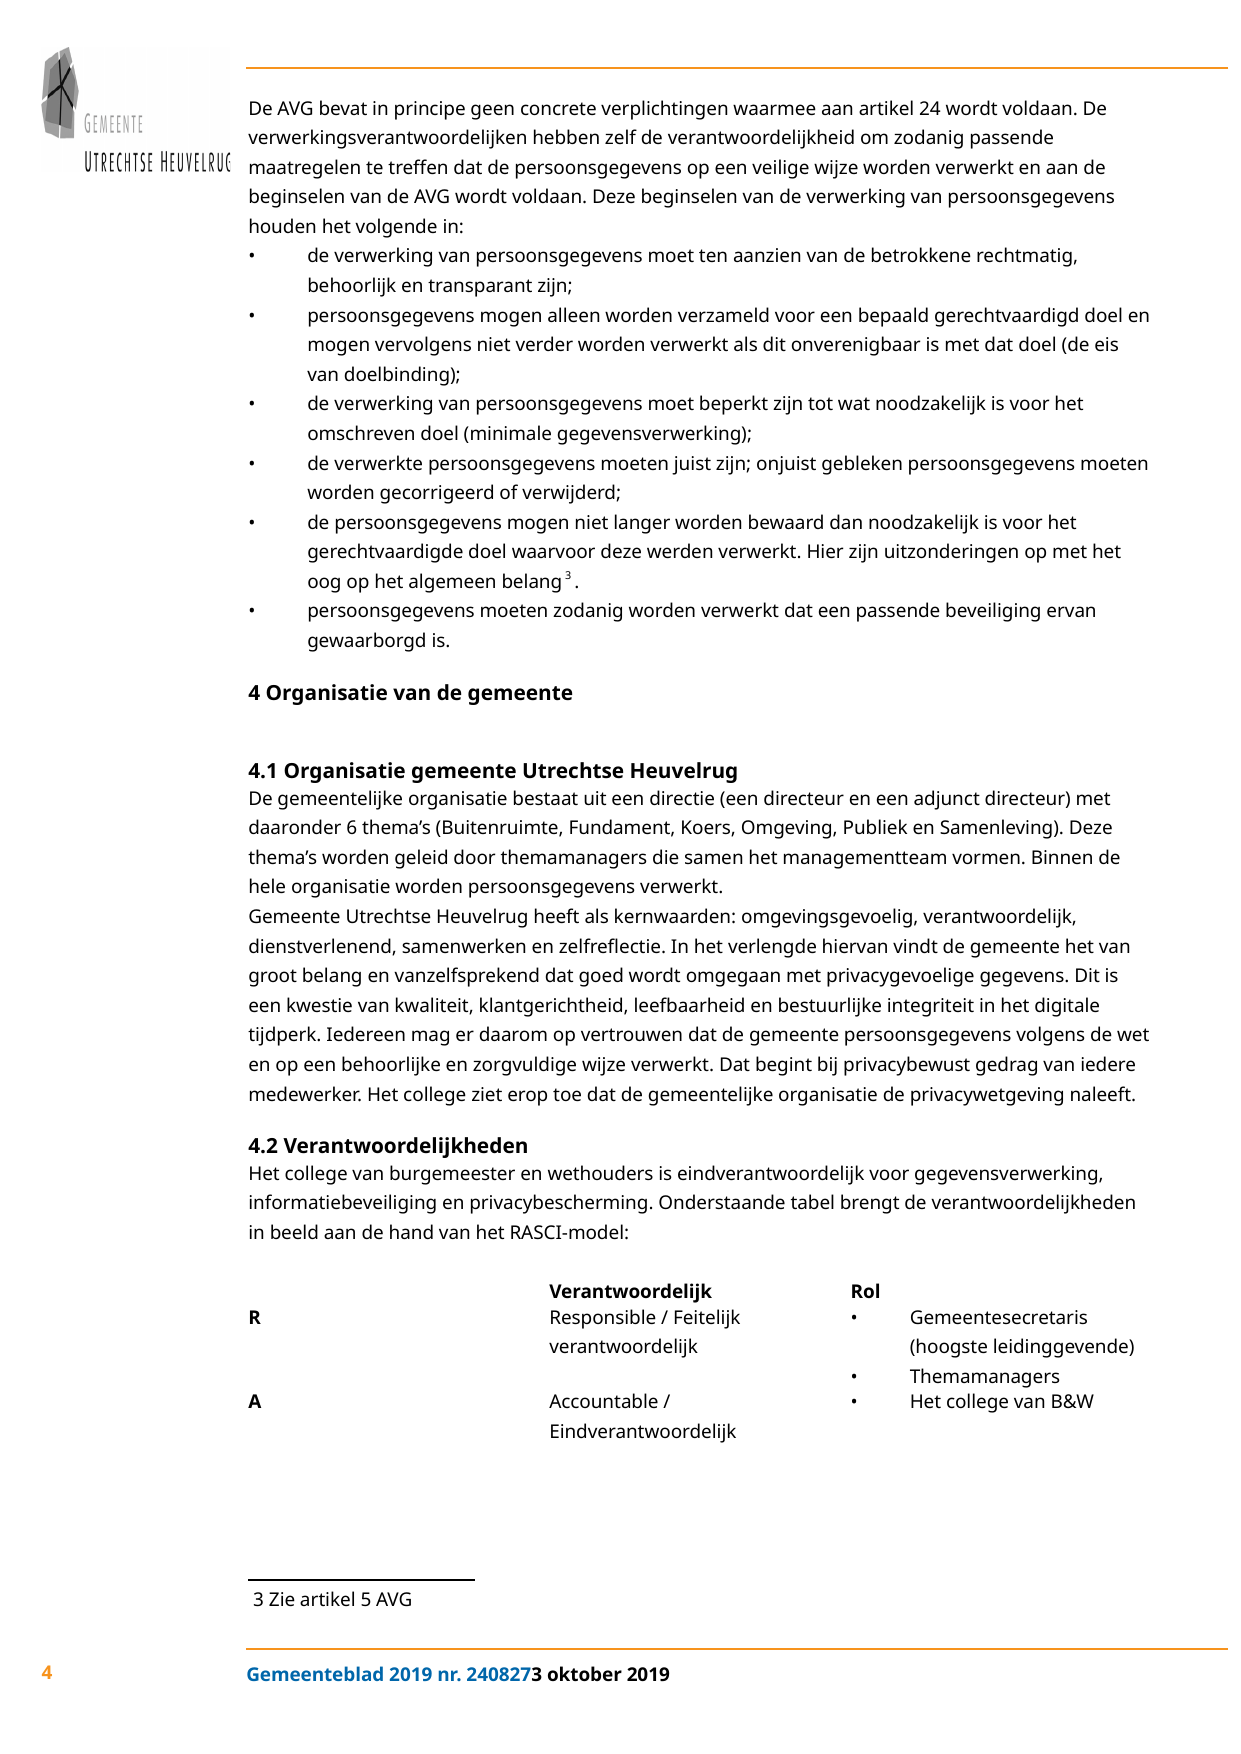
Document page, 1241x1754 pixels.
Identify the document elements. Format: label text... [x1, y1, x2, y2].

list persoonsgegevens moeten zodanig worden verwerkt dat een passende beveiliging ervan gewaarborgd is. [248, 598, 1152, 653]
table_header Verantwoordelijk [549, 1278, 850, 1304]
list de persoonsgegevens mogen niet langer worden bewaard dan noodzakelijk is voor het gerechtvaardigde doel waarvoor deze werden verwerkt. Hier zijn uitzonderingen op met het oog op het algemeen belang. [248, 509, 1152, 594]
table_header Rol [850, 1278, 1152, 1304]
table_cell Gemeentesecretaris (hoogste leidinggevende) Themamanagers [850, 1304, 1152, 1389]
text Het college van burgemeester en wethouders is eindverantwoordelijk voor gegevensverwerking, informatiebeveiliging en privacybescherming. Onderstaande tabel brengt de verantwoordelijkheden in beeld aan de hand van het RASCI-model: [248, 1160, 1152, 1244]
text Gemeente Utrechtse Heuvelrug heeft als kernwaarden: omgevingsgevoelig, verantwoordelijk, dienstverlenend, samenwerken en zelfreflectie. In het verlengde hiervan vindt de gemeente het van groot belang en vanzelfsprekend dat goed wordt omgegaan met privacygevoelige gegevens. Dit is een kwestie van kwaliteit, klantgerichtheid, leefbaarheid en bestuurlijke integriteit in het digitale tijdperk. Iedereen mag er daarom op vertrouwen dat de gemeente persoonsgegevens volgens de wet en op een behoorlijke en zorgvuldige wijze verwerkt. Dat begint bij privacybewust gedrag van iedere medewerker. Het college ziet erop toe dat de gemeentelijke organisatie de privacywetgeving naleeft. [248, 903, 1152, 1107]
list persoonsgegevens mogen alleen worden verzameld voor een bepaald gerechtvaardigd doel en mogen vervolgens niet verder worden verwerkt als dit onverenigbaar is met dat doel (de eis van doelbinding); [248, 302, 1152, 387]
table_header [248, 1278, 549, 1304]
text 4 Organisatie van de gemeente [248, 678, 1152, 706]
list de verwerking van persoonsgegevens moet beperkt zijn tot wat noodzakelijk is voor het omschreven doel (minimale gegevensverwerking); [248, 391, 1152, 446]
list Zie artikel 5 AVG [248, 1586, 1152, 1612]
text 4.1 Organisatie gemeente Utrechtse Heuvelrug [248, 757, 1152, 785]
table_cell Het college van B&W [850, 1389, 1152, 1444]
list de verwerkte persoonsgegevens moeten juist zijn; onjuist gebleken persoonsgegevens moeten worden gecorrigeerd of verwijderd; [248, 450, 1152, 505]
picture [41, 47, 231, 172]
text De gemeentelijke organisatie bestaat uit een directie (een directeur en een adjunct directeur) met daaronder 6 thema’s (Buitenruimte, Fundament, Koers, Omgeving, Publiek en Samenleving). Deze thema’s worden geleid door themamanagers die samen het managementteam vormen. Binnen de hele organisatie worden persoonsgegevens verwerkt. [248, 785, 1152, 899]
list de verwerking van persoonsgegevens moet ten aanzien van de betrokkene rechtmatig, behoorlijk en transparant zijn; [248, 243, 1152, 298]
table_cell Accountable / Eindverantwoordelijk [549, 1389, 850, 1444]
text De AVG bevat in principe geen concrete verplichtingen waarmee aan artikel 24 wordt voldaan. De verwerkingsverantwoordelijken hebben zelf de verantwoordelijkheid om zodanig passende maatregelen te treffen dat de persoonsgegevens op een veilige wijze worden verwerkt en aan de beginselen van de AVG wordt voldaan. Deze beginselen van de verwerking van persoonsgegevens houden het volgende in: [248, 95, 1152, 239]
table_cell Responsible / Feitelijk verantwoordelijk [549, 1304, 850, 1389]
text 4.2 Verantwoordelijkheden [248, 1131, 1152, 1160]
table_cell R [248, 1304, 549, 1389]
table_cell A [248, 1389, 549, 1444]
